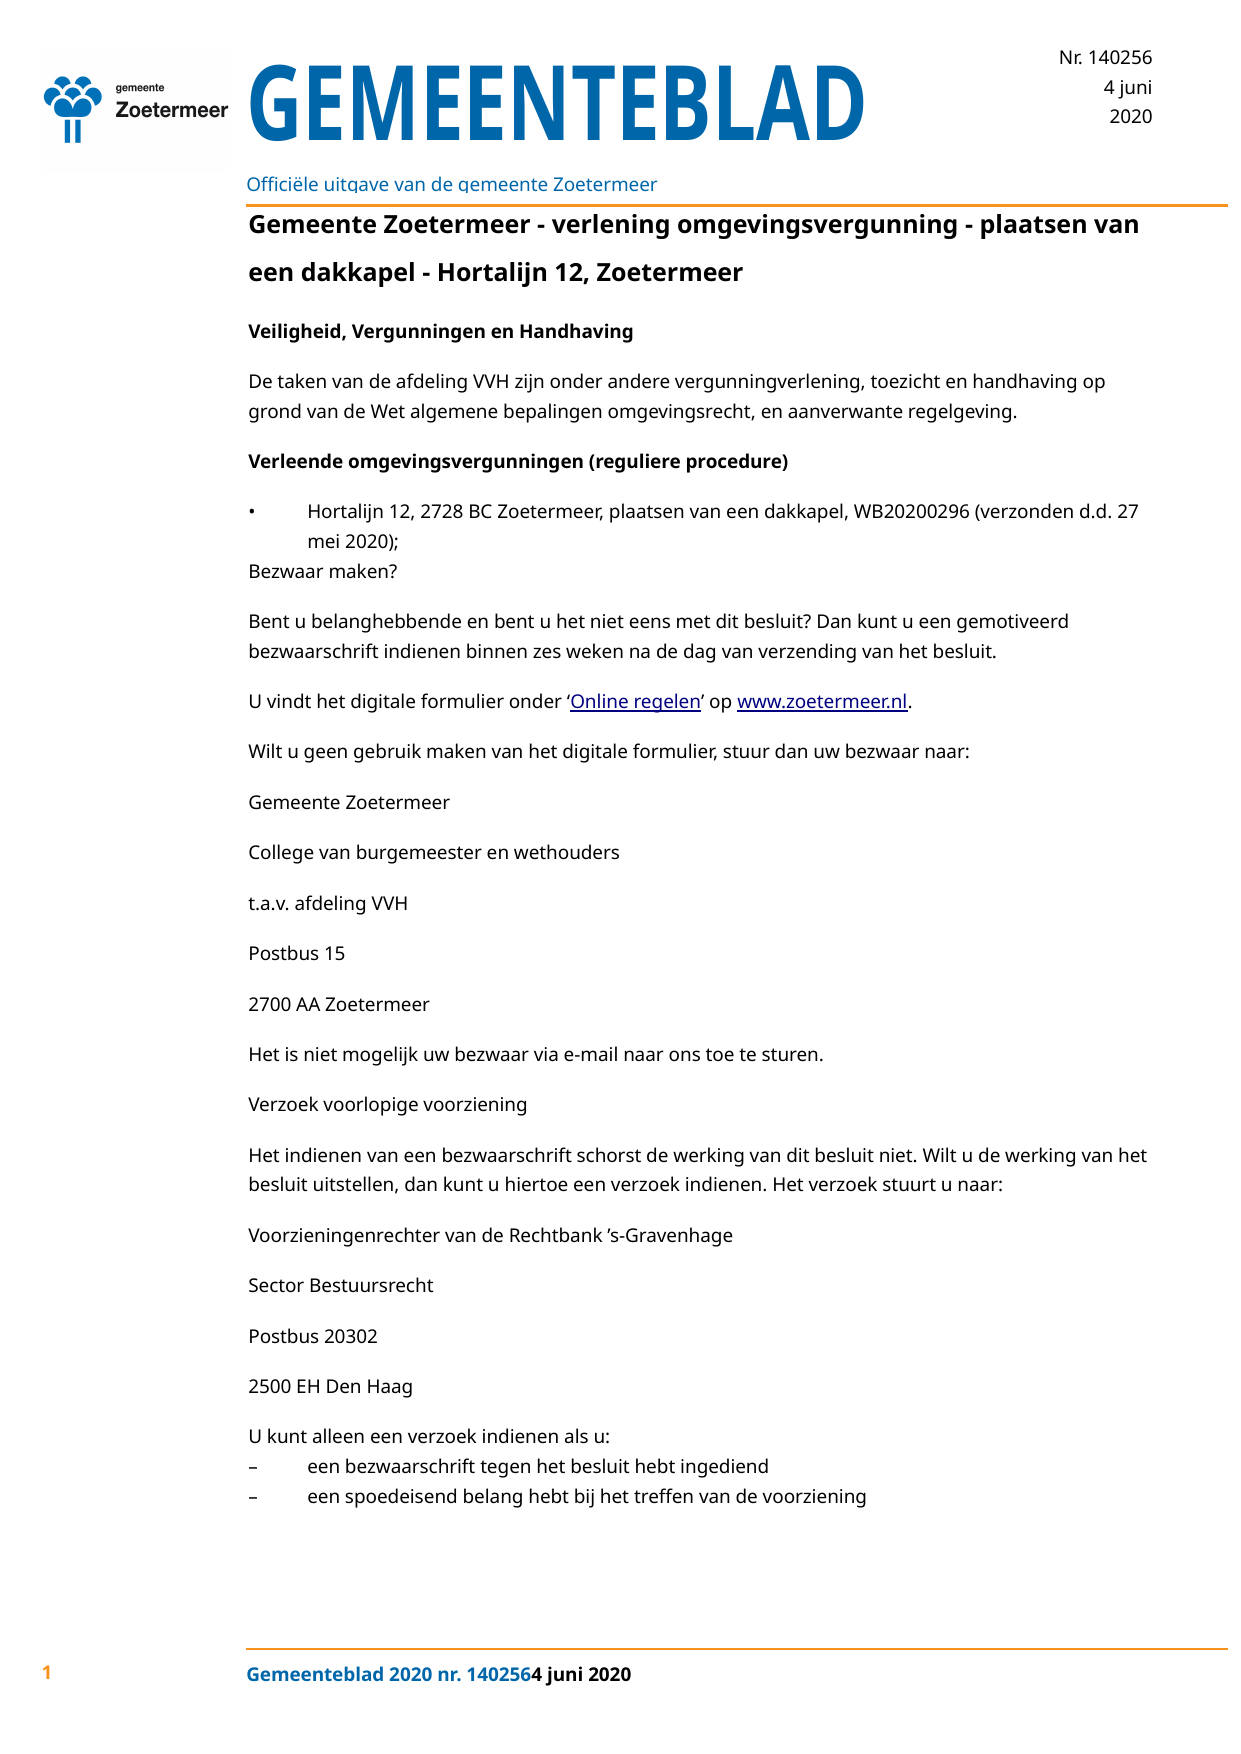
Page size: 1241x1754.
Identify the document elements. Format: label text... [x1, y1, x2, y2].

text t.a.v. afdeling VVH [248, 890, 1152, 916]
text U vindt het digitale formulier onder ‘Online regelen’ op www.zoetermeer.nl. [248, 688, 1152, 714]
text De taken van de afdeling VVH zijn onder andere vergunningverlening, toezicht en handhaving op grond van de Wet algemene bepalingen omgevingsrecht, en aanverwante regelgeving. [248, 368, 1152, 424]
text 2700 AA Zoetermeer [248, 991, 1152, 1017]
text Wilt u geen gebruik maken van het digitale formulier, stuur dan uw bezwaar naar: [248, 739, 1152, 764]
text 2500 EH Den Haag [248, 1373, 1152, 1399]
text Postbus 20302 [248, 1323, 1152, 1349]
text Verleende omgevingsvergunningen (reguliere procedure) [248, 448, 1152, 474]
picture [41, 47, 231, 172]
text Postbus 15 [248, 940, 1152, 966]
text Het indienen van een bezwaarschrift schorst de werking van dit besluit niet. Wilt u de werking van het besluit uitstellen, dan kunt u hiertoe een verzoek indienen. Het verzoek stuurt u naar: [248, 1142, 1152, 1197]
text Bezwaar maken? [248, 558, 1152, 584]
list een bezwaarschrift tegen het besluit hebt ingediend [248, 1453, 1152, 1479]
text Het is niet mogelijk uw bezwaar via e-mail naar ons toe te sturen. [248, 1041, 1152, 1067]
text College van burgemeester en wethouders [248, 839, 1152, 865]
text Gemeente Zoetermeer [248, 789, 1152, 815]
text Bent u belanghebbende en bent u het niet eens met dit besluit? Dan kunt u een gemotiveerd bezwaarschrift indienen binnen zes weken na de dag van verzending van het besluit. [248, 608, 1152, 664]
text Sector Bestuursrecht [248, 1272, 1152, 1298]
text Voorzieningenrechter van de Rechtbank ’s-Gravenhage [248, 1222, 1152, 1248]
list een spoedeisend belang hebt bij het treffen van de voorziening [248, 1483, 1152, 1509]
text Veiligheid, Vergunningen en Handhaving [248, 318, 1152, 344]
text U kunt alleen een verzoek indienen als u: [248, 1424, 1152, 1449]
text Gemeente Zoetermeer - verlening omgevingsvergunning - plaatsen van een dakkapel - Hortalijn 12, Zoetermeer [248, 207, 1152, 288]
text Verzoek voorlopige voorziening [248, 1092, 1152, 1117]
list Hortalijn 12, 2728 BC Zoetermeer, plaatsen van een dakkapel, WB20200296 (verzonden d.d. 27 mei 2020); [248, 499, 1152, 554]
